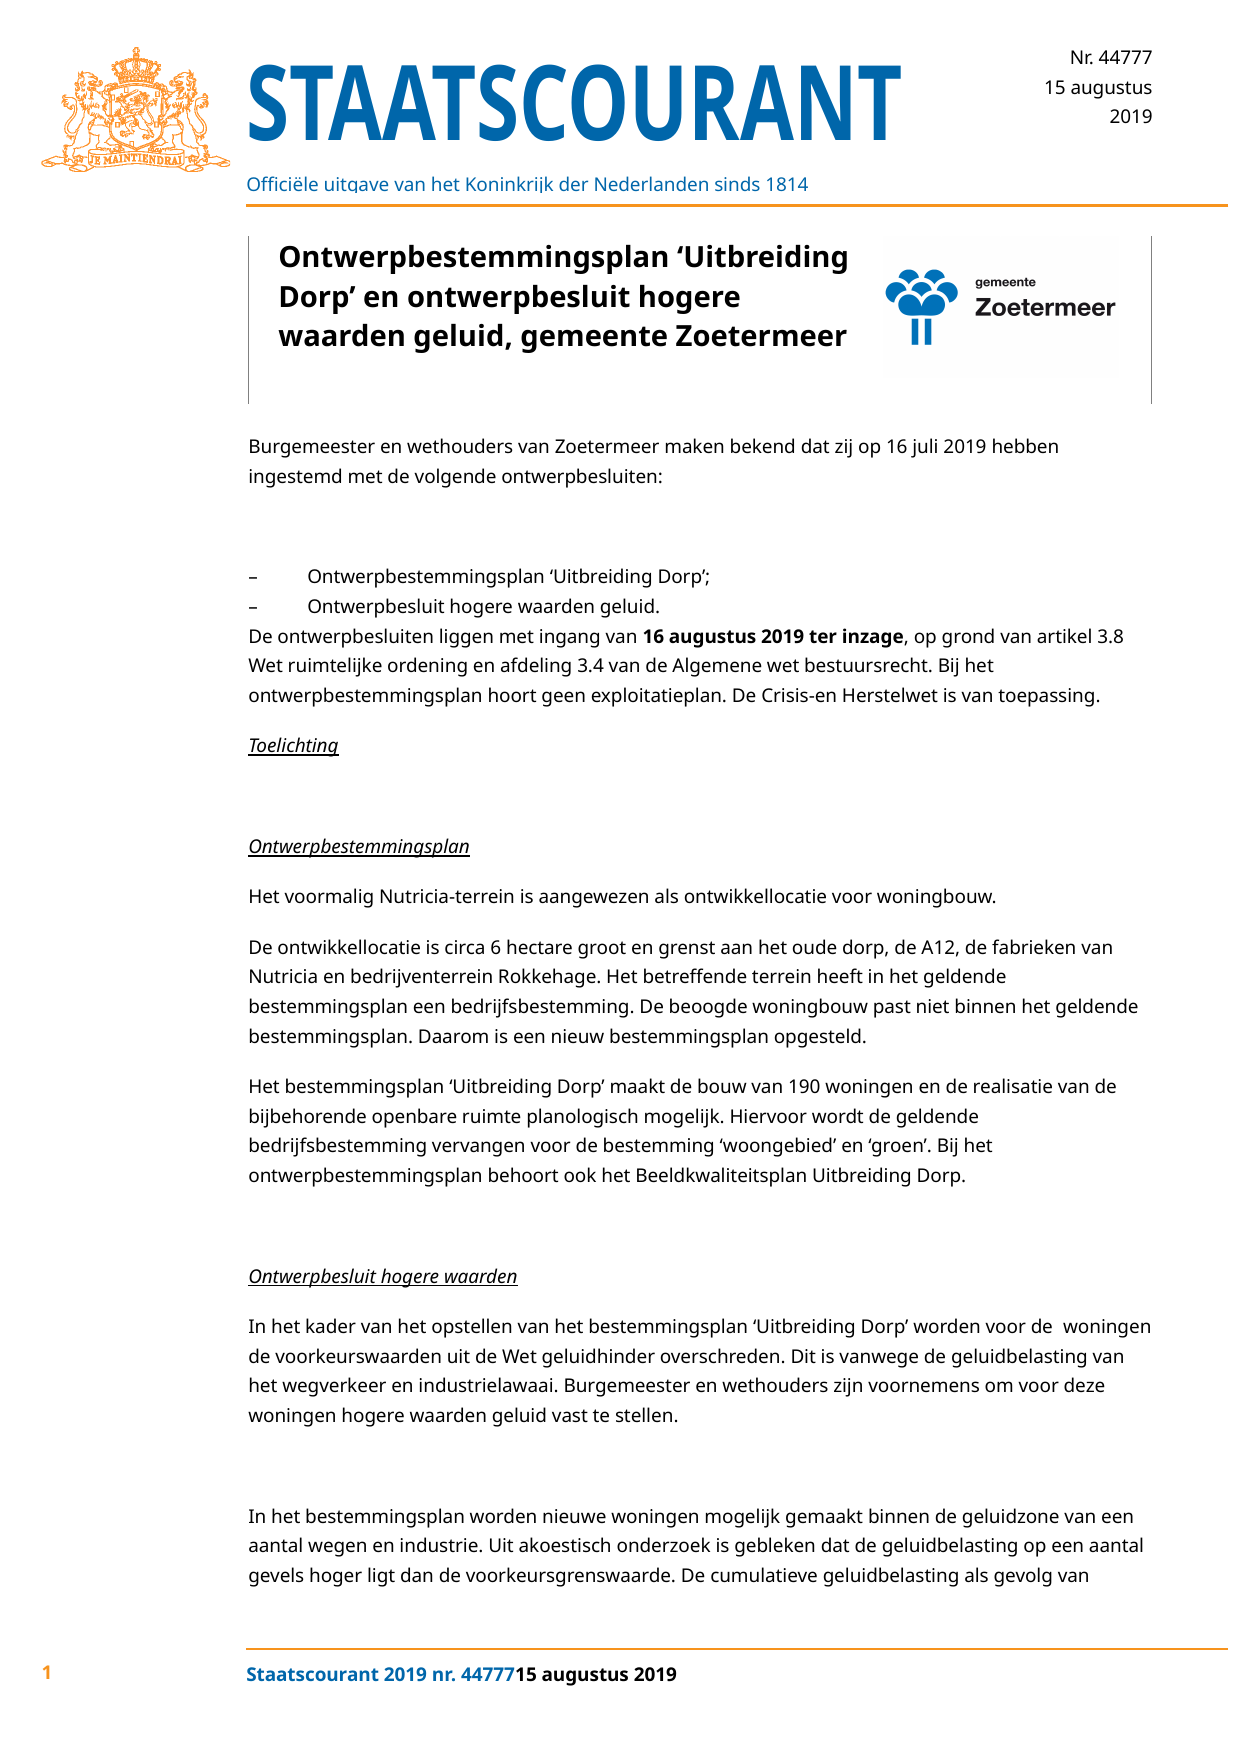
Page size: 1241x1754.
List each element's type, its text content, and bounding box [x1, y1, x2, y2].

text De ontwikkellocatie is circa 6 hectare groot en grenst aan het oude dorp, de A12, de fabrieken van Nutricia en bedrijventerrein Rokkehage. Het betreffende terrein heeft in het geldende bestemmingsplan een bedrijfsbestemming. De beoogde woningbouw past niet binnen het geldende bestemmingsplan. Daarom is een nieuw bestemmingsplan opgesteld. [248, 934, 1152, 1048]
text Ontwerpbesluit hogere waarden [248, 1263, 1152, 1288]
text Toelichting [248, 732, 1152, 758]
text In het bestemmingsplan worden nieuwe woningen mogelijk gemaakt binnen de geluidzone van een aantal wegen en industrie. Uit akoestisch onderzoek is gebleken dat de geluidbelasting op een aantal gevels hoger ligt dan de voorkeursgrenswaarde. De cumulatieve geluidbelasting als gevolg van [248, 1503, 1152, 1588]
text Burgemeester en wethouders van Zoetermeer maken bekend dat zij op 16 juli 2019 hebben ingestemd met de volgende ontwerpbesluiten: [248, 433, 1152, 488]
text In het kader van het opstellen van het bestemmingsplan ‘Uitbreiding Dorp’ worden voor de woningen de voorkeurswaarden uit de Wet geluidhinder overschreden. Dit is vanwege de geluidbelasting van het wegverkeer en industrielawaai. Burgemeester en wethouders zijn voornemens om voor deze woningen hogere waarden geluid vast te stellen. [248, 1313, 1152, 1428]
table_header [850, 236, 1151, 404]
text Ontwerpbestemmingsplan [248, 833, 1152, 859]
text De ontwerpbesluiten liggen met ingang van 16 augustus 2019 ter inzage, op grond van artikel 3.8 Wet ruimtelijke ordening en afdeling 3.4 van de Algemene wet bestuursrecht. Bij het ontwerpbestemmingsplan hoort geen exploitatieplan. De Crisis-en Herstelwet is van toepassing. [248, 623, 1152, 708]
list Ontwerpbesluit hogere waarden geluid. [248, 593, 1152, 619]
text Het bestemmingsplan ‘Uitbreiding Dorp’ maakt de bouw van 190 woningen en de realisatie van de bijbehorende openbare ruimte planologisch mogelijk. Hiervoor wordt de geldende bedrijfsbestemming vervangen voor de bestemming ‘woongebied’ en ‘groen’. Bij het ontwerpbestemmingsplan behoort ook het Beeldkwaliteitsplan Uitbreiding Dorp. [248, 1073, 1152, 1188]
table_header Ontwerpbestemmingsplan ‘Uitbreiding Dorp’ en ontwerpbesluit hogere waarden geluid, gemeente Zoetermeer [249, 236, 850, 404]
list Ontwerpbestemmingsplan ‘Uitbreiding Dorp’; [248, 564, 1152, 589]
text Het voormalig Nutricia-terrein is aangewezen als ontwikkellocatie voor woningbouw. [248, 884, 1152, 909]
picture [882, 236, 1119, 378]
picture [41, 47, 231, 172]
